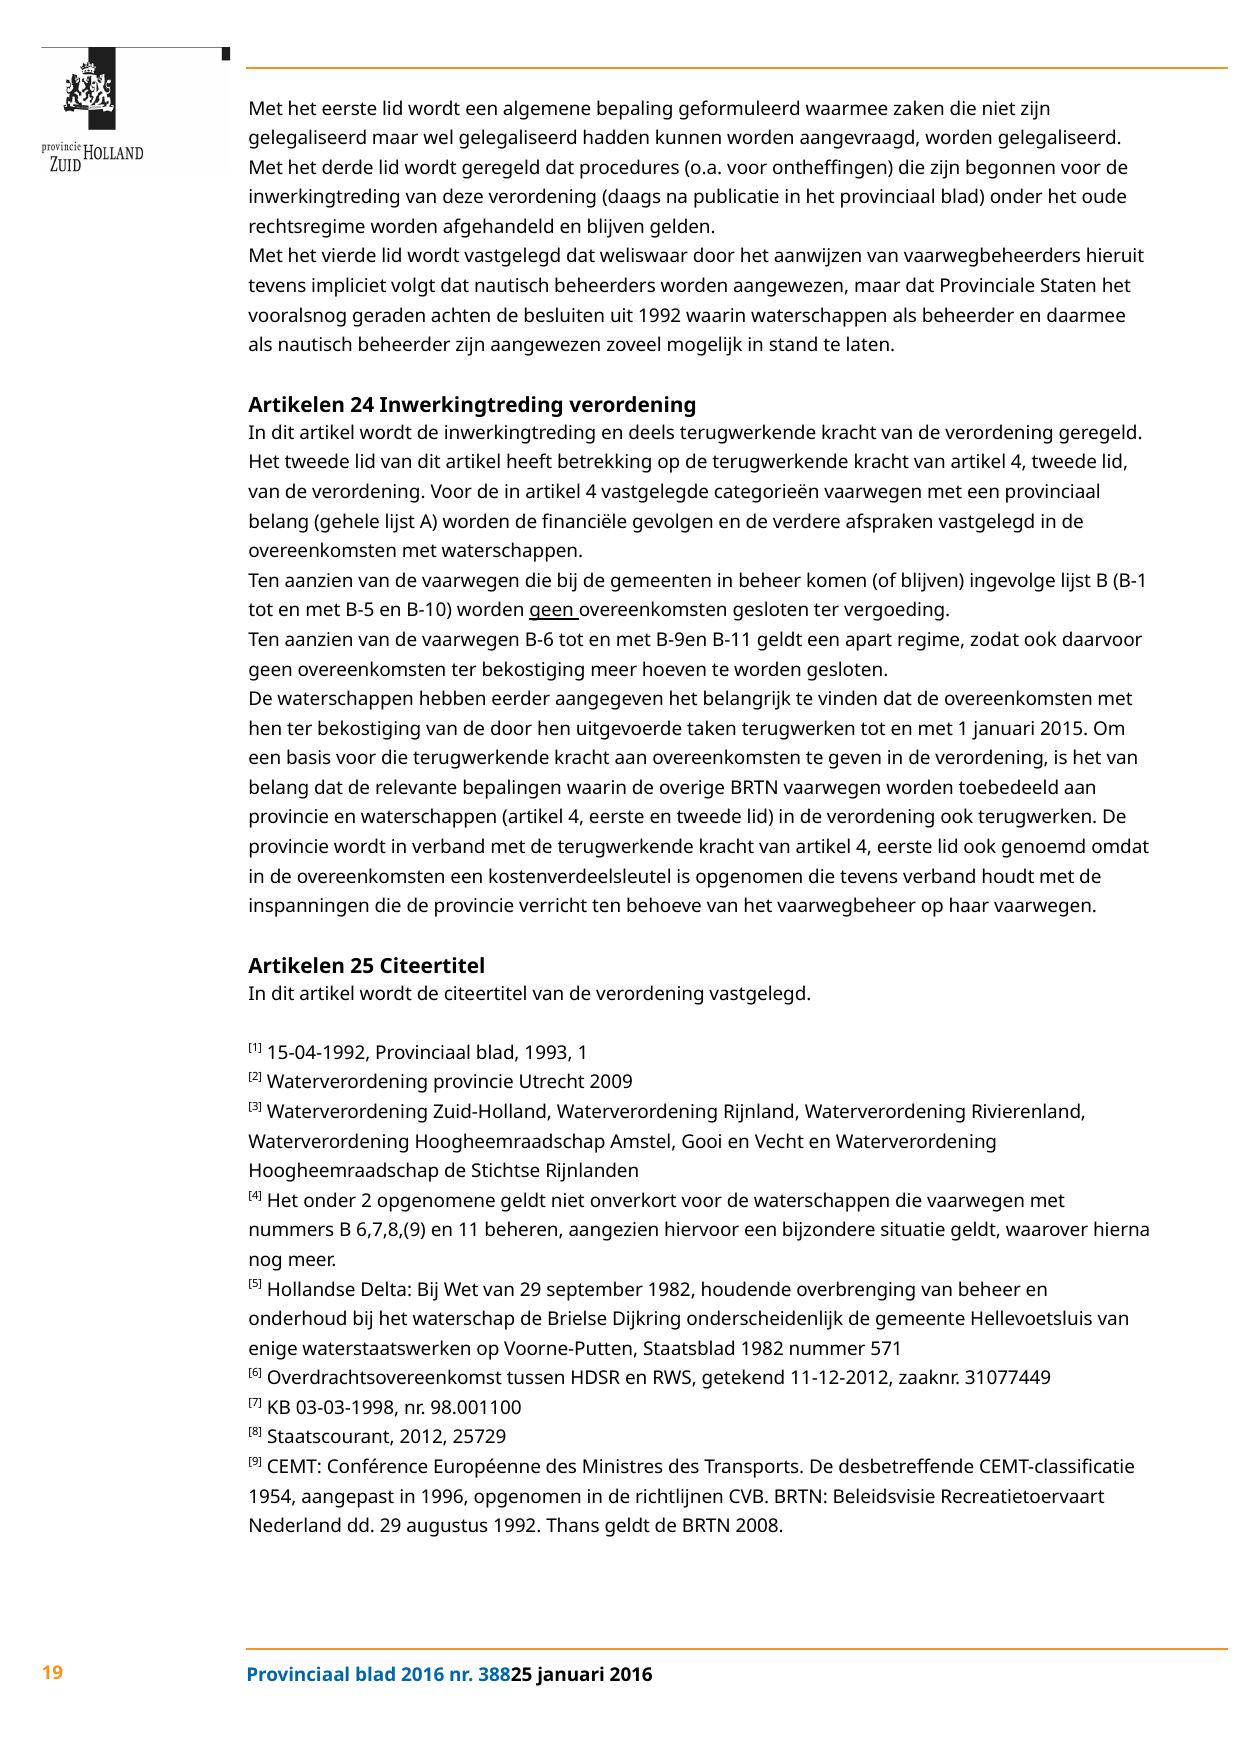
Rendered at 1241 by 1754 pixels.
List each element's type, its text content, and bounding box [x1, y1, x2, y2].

text [6] Overdrachtsovereenkomst tussen HDSR en RWS, getekend 11-12-2012, zaaknr. 31077449 [248, 1364, 1152, 1390]
text [5] Hollandse Delta: Bij Wet van 29 september 1982, houdende overbrenging van beheer en onderhoud bij het waterschap de Brielse Dijkring onderscheidenlijk de gemeente Hellevoetsluis van enige waterstaatswerken op Voorne-Putten, Staatsblad 1982 nummer 571 [248, 1276, 1152, 1361]
text [8] Staatscourant, 2012, 25729 [248, 1424, 1152, 1449]
text Ten aanzien van de vaarwegen die bij de gemeenten in beheer komen (of blijven) ingevolge lijst B (B-1 tot en met B-5 en B-10) worden geen overeenkomsten gesloten ter vergoeding. [248, 567, 1152, 622]
text [1] 15-04-1992, Provinciaal blad, 1993, 1 [248, 1039, 1152, 1065]
text Met het vierde lid wordt vastgelegd dat weliswaar door het aanwijzen van vaarwegbeheerders hieruit tevens impliciet volgt dat nautisch beheerders worden aangewezen, maar dat Provinciale Staten het vooralsnog geraden achten de besluiten uit 1992 waarin waterschappen als beheerder en daarmee als nautisch beheerder zijn aangewezen zoveel mogelijk in stand te laten. [248, 243, 1152, 357]
text Artikelen 25 Citeertitel [248, 952, 1152, 980]
text De waterschappen hebben eerder aangegeven het belangrijk te vinden dat de overeenkomsten met hen ter bekostiging van de door hen uitgevoerde taken terugwerken tot en met 1 januari 2015. Om een basis voor die terugwerkende kracht aan overeenkomsten te geven in de verordening, is het van belang dat de relevante bepalingen waarin de overige BRTN vaarwegen worden toebedeeld aan provincie en waterschappen (artikel 4, eerste en tweede lid) in de verordening ook terugwerken. De provincie wordt in verband met de terugwerkende kracht van artikel 4, eerste lid ook genoemd omdat in de overeenkomsten een kostenverdeelsleutel is opgenomen die tevens verband houdt met de inspanningen die de provincie verricht ten behoeve van het vaarwegbeheer op haar vaarwegen. [248, 685, 1152, 918]
text Het tweede lid van dit artikel heeft betrekking op de terugwerkende kracht van artikel 4, tweede lid, van de verordening. Voor de in artikel 4 vastgelegde categorieën vaarwegen met een provinciaal belang (gehele lijst A) worden de financiële gevolgen en de verdere afspraken vastgelegd in de overeenkomsten met waterschappen. [248, 449, 1152, 563]
picture [41, 47, 231, 172]
text [3] Waterverordening Zuid-Holland, Waterverordening Rijnland, Waterverordening Rivierenland, Waterverordening Hoogheemraadschap Amstel, Gooi en Vecht en Waterverordening Hoogheemraadschap de Stichtse Rijnlanden [248, 1098, 1152, 1183]
text Met het derde lid wordt geregeld dat procedures (o.a. voor ontheffingen) die zijn begonnen voor de inwerkingtreding van deze verordening (daags na publicatie in het provinciaal blad) onder het oude rechtsregime worden afgehandeld en blijven gelden. [248, 154, 1152, 239]
text In dit artikel wordt de inwerkingtreding en deels terugwerkende kracht van de verordening geregeld. [248, 419, 1152, 445]
text [4] Het onder 2 opgenomene geldt niet onverkort voor de waterschappen die vaarwegen met nummers B 6,7,8,(9) en 11 beheren, aangezien hiervoor een bijzondere situatie geldt, waarover hierna nog meer. [248, 1187, 1152, 1272]
text [7] KB 03-03-1998, nr. 98.001100 [248, 1394, 1152, 1420]
text Artikelen 24 Inwerkingtreding verordening [248, 391, 1152, 419]
text In dit artikel wordt de citeertitel van de verordening vastgelegd. [248, 980, 1152, 1006]
text Ten aanzien van de vaarwegen B-6 tot en met B-9en B-11 geldt een apart regime, zodat ook daarvoor geen overeenkomsten ter bekostiging meer hoeven te worden gesloten. [248, 626, 1152, 681]
text [9] CEMT: Conférence Européenne des Ministres des Transports. De desbetreffende CEMT-classificatie 1954, aangepast in 1996, opgenomen in de richtlijnen CVB. BRTN: Beleidsvisie Recreatietoervaart Nederland dd. 29 augustus 1992. Thans geldt de BRTN 2008. [248, 1453, 1152, 1538]
text Met het eerste lid wordt een algemene bepaling geformuleerd waarmee zaken die niet zijn gelegaliseerd maar wel gelegaliseerd hadden kunnen worden aangevraagd, worden gelegaliseerd. [248, 95, 1152, 150]
text [2] Waterverordening provincie Utrecht 2009 [248, 1069, 1152, 1094]
